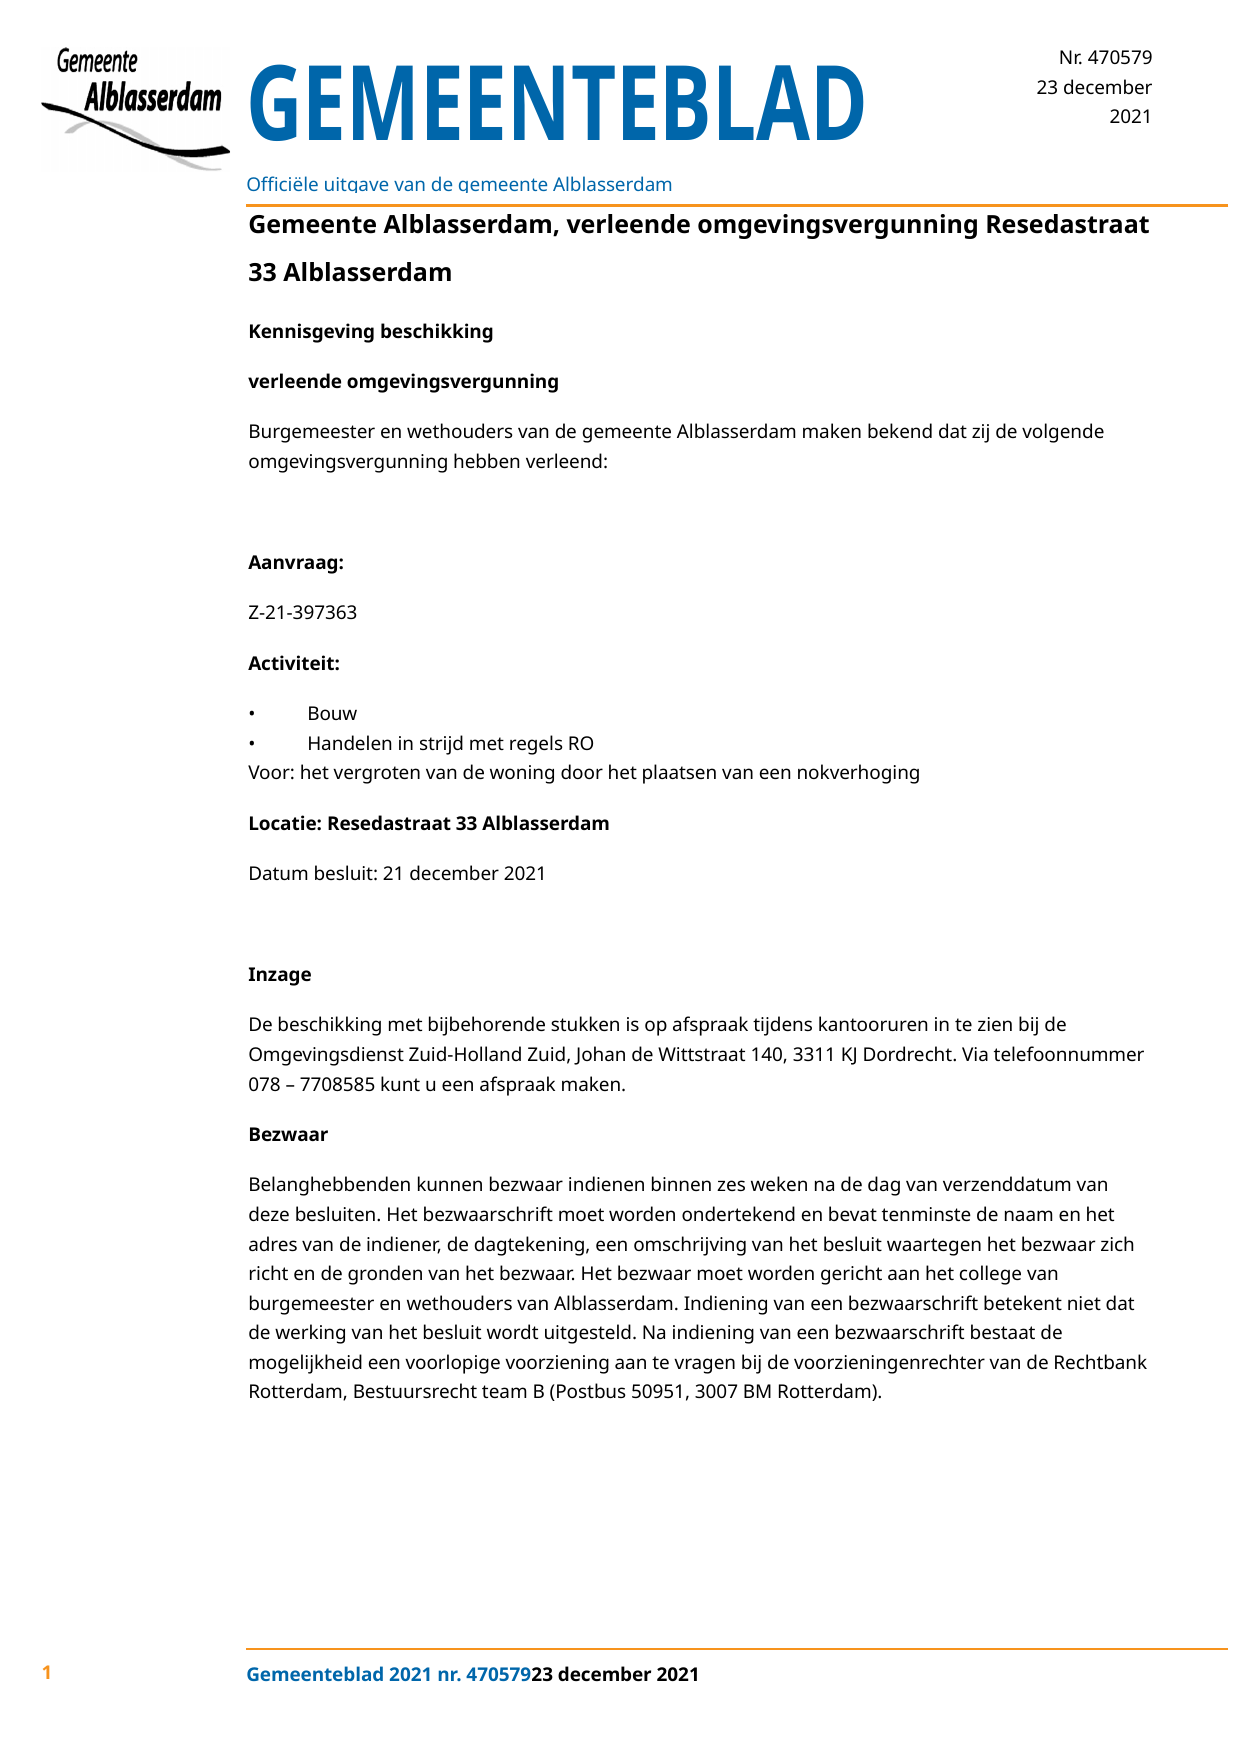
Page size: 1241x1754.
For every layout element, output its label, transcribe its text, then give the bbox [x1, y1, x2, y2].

text Gemeente Alblasserdam, verleende omgevingsvergunning Resedastraat 33 Alblasserdam [248, 207, 1152, 288]
list Bouw [248, 700, 1152, 726]
text Datum besluit: 21 december 2021 [248, 860, 1152, 886]
text Kennisgeving beschikking [248, 318, 1152, 344]
text De beschikking met bijbehorende stukken is op afspraak tijdens kantooruren in te zien bij de Omgevingsdienst Zuid-Holland Zuid, Johan de Wittstraat 140, 3311 KJ Dordrecht. Via telefoonnummer 078 – 7708585 kunt u een afspraak maken. [248, 1012, 1152, 1097]
text Belanghebbenden kunnen bezwaar indienen binnen zes weken na de dag van verzenddatum van deze besluiten. Het bezwaarschrift moet worden ondertekend en bevat tenminste de naam en het adres van de indiener, de dagtekening, een omschrijving van het besluit waartegen het bezwaar zich richt en de gronden van het bezwaar. Het bezwaar moet worden gericht aan het college van burgemeester en wethouders van Alblasserdam. Indiening van een bezwaarschrift betekent niet dat de werking van het besluit wordt uitgesteld. Na indiening van een bezwaarschrift bestaat de mogelijkheid een voorlopige voorziening aan te vragen bij de voorzieningenrechter van de Rechtbank Rotterdam, Bestuursrecht team B (Postbus 50951, 3007 BM Rotterdam). [248, 1172, 1152, 1404]
list Handelen in strijd met regels RO [248, 730, 1152, 756]
text Inzage [248, 961, 1152, 987]
picture [41, 47, 231, 172]
text Bezwaar [248, 1121, 1152, 1147]
text Activiteit: [248, 650, 1152, 676]
text Burgemeester en wethouders van de gemeente Alblasserdam maken bekend dat zij de volgende omgevingsvergunning hebben verleend: [248, 419, 1152, 474]
text verleende omgevingsvergunning [248, 368, 1152, 394]
text Aanvraag: [248, 549, 1152, 575]
text Locatie: Resedastraat 33 Alblasserdam [248, 810, 1152, 836]
text Z-21-397363 [248, 599, 1152, 625]
text Voor: het vergroten van de woning door het plaatsen van een nokverhoging [248, 759, 1152, 785]
